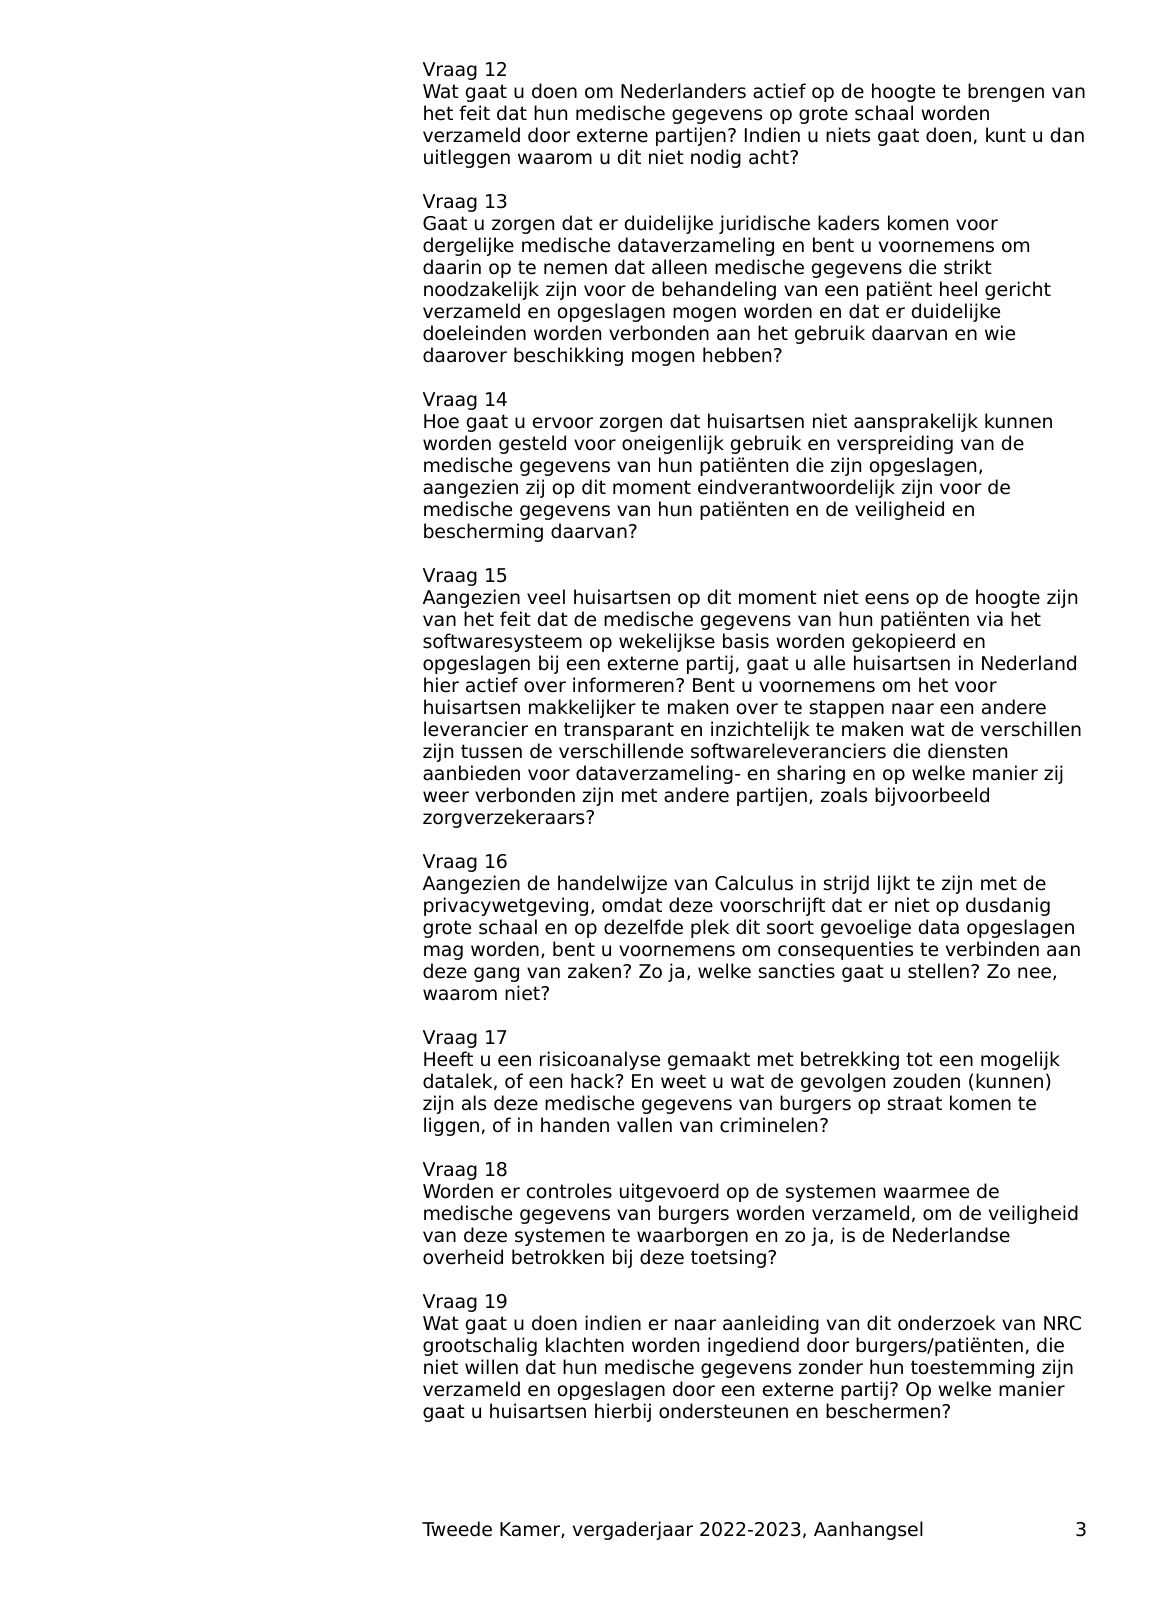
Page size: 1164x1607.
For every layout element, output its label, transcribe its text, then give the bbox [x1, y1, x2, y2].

text Vraag 13 [422, 191, 1087, 213]
text Vraag 16 [422, 851, 1087, 873]
text Heeft u een risicoanalyse gemaakt met betrekking tot een mogelijk datalek, of een hack? En weet u wat de gevolgen zouden (kunnen) zijn als deze medische gegevens van burgers op straat komen te liggen, of in handen vallen van criminelen? [422, 1049, 1087, 1137]
text Gaat u zorgen dat er duidelijke juridische kaders komen voor dergelijke medische dataverzameling en bent u voornemens om daarin op te nemen dat alleen medische gegevens die strikt noodzakelijk zijn voor de behandeling van een patiënt heel gericht verzameld en opgeslagen mogen worden en dat er duidelijke doeleinden worden verbonden aan het gebruik daarvan en wie daarover beschikking mogen hebben? [422, 213, 1087, 367]
text Aangezien de handelwijze van Calculus in strijd lijkt te zijn met de privacywetgeving, omdat deze voorschrijft dat er niet op dusdanig grote schaal en op dezelfde plek dit soort gevoelige data opgeslagen mag worden, bent u voornemens om consequenties te verbinden aan deze gang van zaken? Zo ja, welke sancties gaat u stellen? Zo nee, waarom niet? [422, 873, 1087, 1005]
text Vraag 19 [422, 1291, 1087, 1313]
text Hoe gaat u ervoor zorgen dat huisartsen niet aansprakelijk kunnen worden gesteld voor oneigenlijk gebruik en verspreiding van de medische gegevens van hun patiënten die zijn opgeslagen, aangezien zij op dit moment eindverantwoordelijk zijn voor de medische gegevens van hun patiënten en de veiligheid en bescherming daarvan? [422, 411, 1087, 543]
text Vraag 18 [422, 1159, 1087, 1181]
text Aangezien veel huisartsen op dit moment niet eens op de hoogte zijn van het feit dat de medische gegevens van hun patiënten via het softwaresysteem op wekelijkse basis worden gekopieerd en opgeslagen bij een externe partij, gaat u alle huisartsen in Nederland hier actief over informeren? Bent u voornemens om het voor huisartsen makkelijker te maken over te stappen naar een andere leverancier en transparant en inzichtelijk te maken wat de verschillen zijn tussen de verschillende softwareleveranciers die diensten aanbieden voor dataverzameling- en sharing en op welke manier zij weer verbonden zijn met andere partijen, zoals bijvoorbeeld zorgverzekeraars? [422, 587, 1087, 829]
text Vraag 15 [422, 565, 1087, 587]
text Worden er controles uitgevoerd op de systemen waarmee de medische gegevens van burgers worden verzameld, om de veiligheid van deze systemen te waarborgen en zo ja, is de Nederlandse overheid betrokken bij deze toetsing? [422, 1181, 1087, 1269]
text Wat gaat u doen indien er naar aanleiding van dit onderzoek van NRC grootschalig klachten worden ingediend door burgers/patiënten, die niet willen dat hun medische gegevens zonder hun toestemming zijn verzameld en opgeslagen door een externe partij? Op welke manier gaat u huisartsen hierbij ondersteunen en beschermen? [422, 1313, 1087, 1423]
text Vraag 12 [422, 59, 1087, 81]
text Vraag 17 [422, 1027, 1087, 1049]
text Vraag 14 [422, 389, 1087, 411]
text Wat gaat u doen om Nederlanders actief op de hoogte te brengen van het feit dat hun medische gegevens op grote schaal worden verzameld door externe partijen? Indien u niets gaat doen, kunt u dan uitleggen waarom u dit niet nodig acht? [422, 81, 1087, 169]
